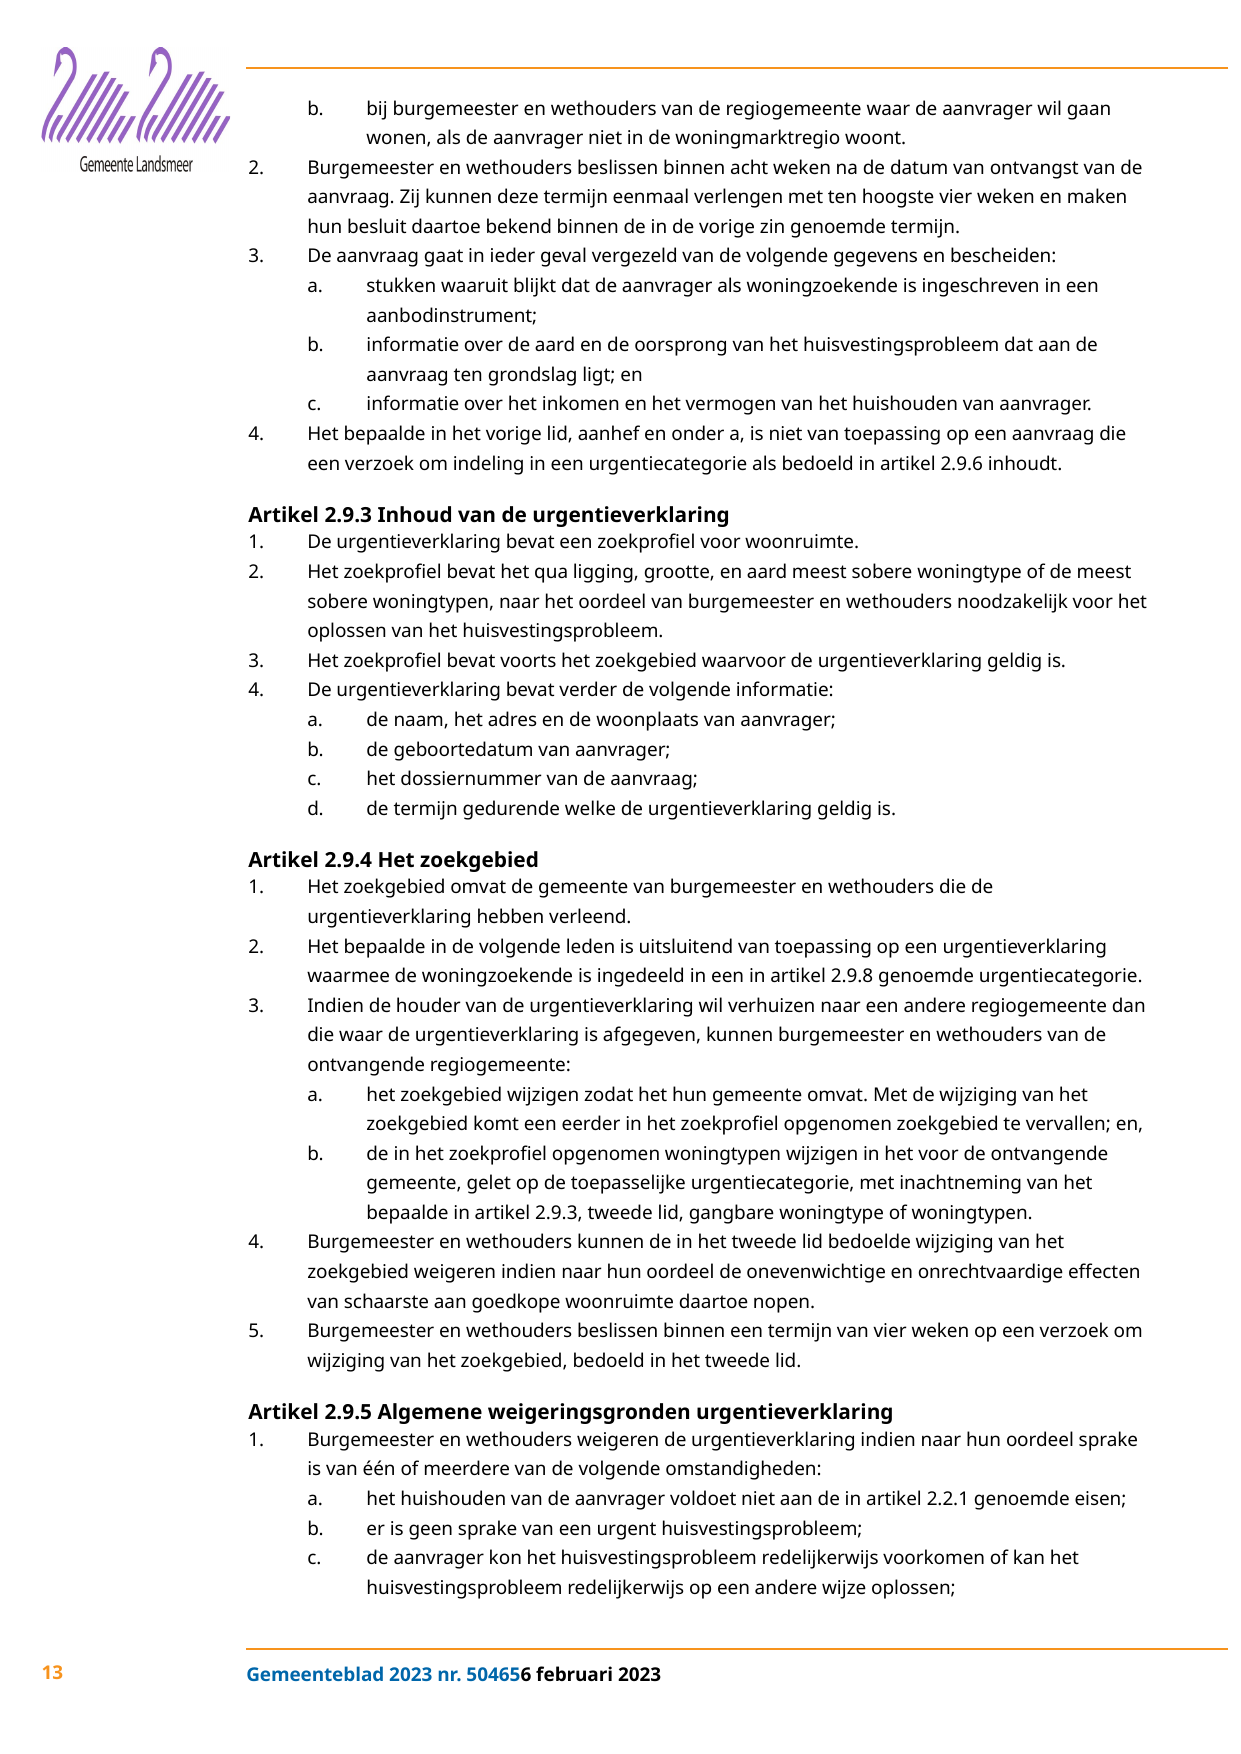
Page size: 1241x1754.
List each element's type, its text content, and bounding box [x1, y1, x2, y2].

list de termijn gedurende welke de urgentieverklaring geldig is. [307, 795, 1152, 821]
list de geboortedatum van aanvrager; [307, 736, 1152, 761]
list informatie over het inkomen en het vermogen van het huishouden van aanvrager. [307, 391, 1152, 416]
text Artikel 2.9.5 Algemene weigeringsgronden urgentieverklaring [248, 1397, 1152, 1426]
list de naam, het adres en de woonplaats van aanvrager; [307, 706, 1152, 732]
list Het zoekprofiel bevat het qua ligging, grootte, en aard meest sobere woningtype of de meest sobere woningtypen, naar het oordeel van burgemeester en wethouders noodzakelijk voor het oplossen van het huisvestingsprobleem. [248, 558, 1152, 643]
list bij burgemeester en wethouders van de regiogemeente waar de aanvrager wil gaan wonen, als de aanvrager niet in de woningmarktregio woont. [307, 95, 1152, 150]
list Het bepaalde in het vorige lid, aanhef en onder a, is niet van toepassing op een aanvraag die een verzoek om indeling in een urgentiecategorie als bedoeld in artikel 2.9.6 inhoudt. [248, 420, 1152, 476]
list Burgemeester en wethouders kunnen de in het tweede lid bedoelde wijziging van het zoekgebied weigeren indien naar hun oordeel de onevenwichtige en onrechtvaardige effecten van schaarste aan goedkope woonruimte daartoe nopen. [248, 1229, 1152, 1314]
list Indien de houder van de urgentieverklaring wil verhuizen naar een andere regiogemeente dan die waar de urgentieverklaring is afgegeven, kunnen burgemeester en wethouders van de ontvangende regiogemeente: [248, 992, 1152, 1077]
list De urgentieverklaring bevat een zoekprofiel voor woonruimte. [248, 529, 1152, 554]
list Het zoekprofiel bevat voorts het zoekgebied waarvoor de urgentieverklaring geldig is. [248, 647, 1152, 673]
list De aanvraag gaat in ieder geval vergezeld van de volgende gegevens en bescheiden: [248, 243, 1152, 268]
text Artikel 2.9.3 Inhoud van de urgentieverklaring [248, 500, 1152, 529]
text Artikel 2.9.4 Het zoekgebied [248, 845, 1152, 874]
list Burgemeester en wethouders beslissen binnen een termijn van vier weken op een verzoek om wijziging van het zoekgebied, bedoeld in het tweede lid. [248, 1317, 1152, 1373]
list De urgentieverklaring bevat verder de volgende informatie: [248, 677, 1152, 702]
list het dossiernummer van de aanvraag; [307, 765, 1152, 791]
list Het zoekgebied omvat de gemeente van burgemeester en wethouders die de urgentieverklaring hebben verleend. [248, 874, 1152, 929]
picture [41, 47, 231, 172]
list het zoekgebied wijzigen zodat het hun gemeente omvat. Met de wijziging van het zoekgebied komt een eerder in het zoekprofiel opgenomen zoekgebied te vervallen; en, [307, 1081, 1152, 1136]
list Burgemeester en wethouders beslissen binnen acht weken na de datum van ontvangst van de aanvraag. Zij kunnen deze termijn eenmaal verlengen met ten hoogste vier weken en maken hun besluit daartoe bekend binnen de in de vorige zin genoemde termijn. [248, 154, 1152, 239]
list de aanvrager kon het huisvestingsprobleem redelijkerwijs voorkomen of kan het huisvestingsprobleem redelijkerwijs op een andere wijze oplossen; [307, 1544, 1152, 1599]
list er is geen sprake van een urgent huisvestingsprobleem; [307, 1515, 1152, 1540]
list de in het zoekprofiel opgenomen woningtypen wijzigen in het voor de ontvangende gemeente, gelet op de toepasselijke urgentiecategorie, met inachtneming van het bepaalde in artikel 2.9.3, tweede lid, gangbare woningtype of woningtypen. [307, 1140, 1152, 1225]
list Burgemeester en wethouders weigeren de urgentieverklaring indien naar hun oordeel sprake is van één of meerdere van de volgende omstandigheden: [248, 1426, 1152, 1481]
list informatie over de aard en de oorsprong van het huisvestingsprobleem dat aan de aanvraag ten grondslag ligt; en [307, 331, 1152, 387]
list stukken waaruit blijkt dat de aanvrager als woningzoekende is ingeschreven in een aanbodinstrument; [307, 272, 1152, 328]
list het huishouden van de aanvrager voldoet niet aan de in artikel 2.2.1 genoemde eisen; [307, 1485, 1152, 1511]
list Het bepaalde in de volgende leden is uitsluitend van toepassing op een urgentieverklaring waarmee de woningzoekende is ingedeeld in een in artikel 2.9.8 genoemde urgentiecategorie. [248, 933, 1152, 988]
